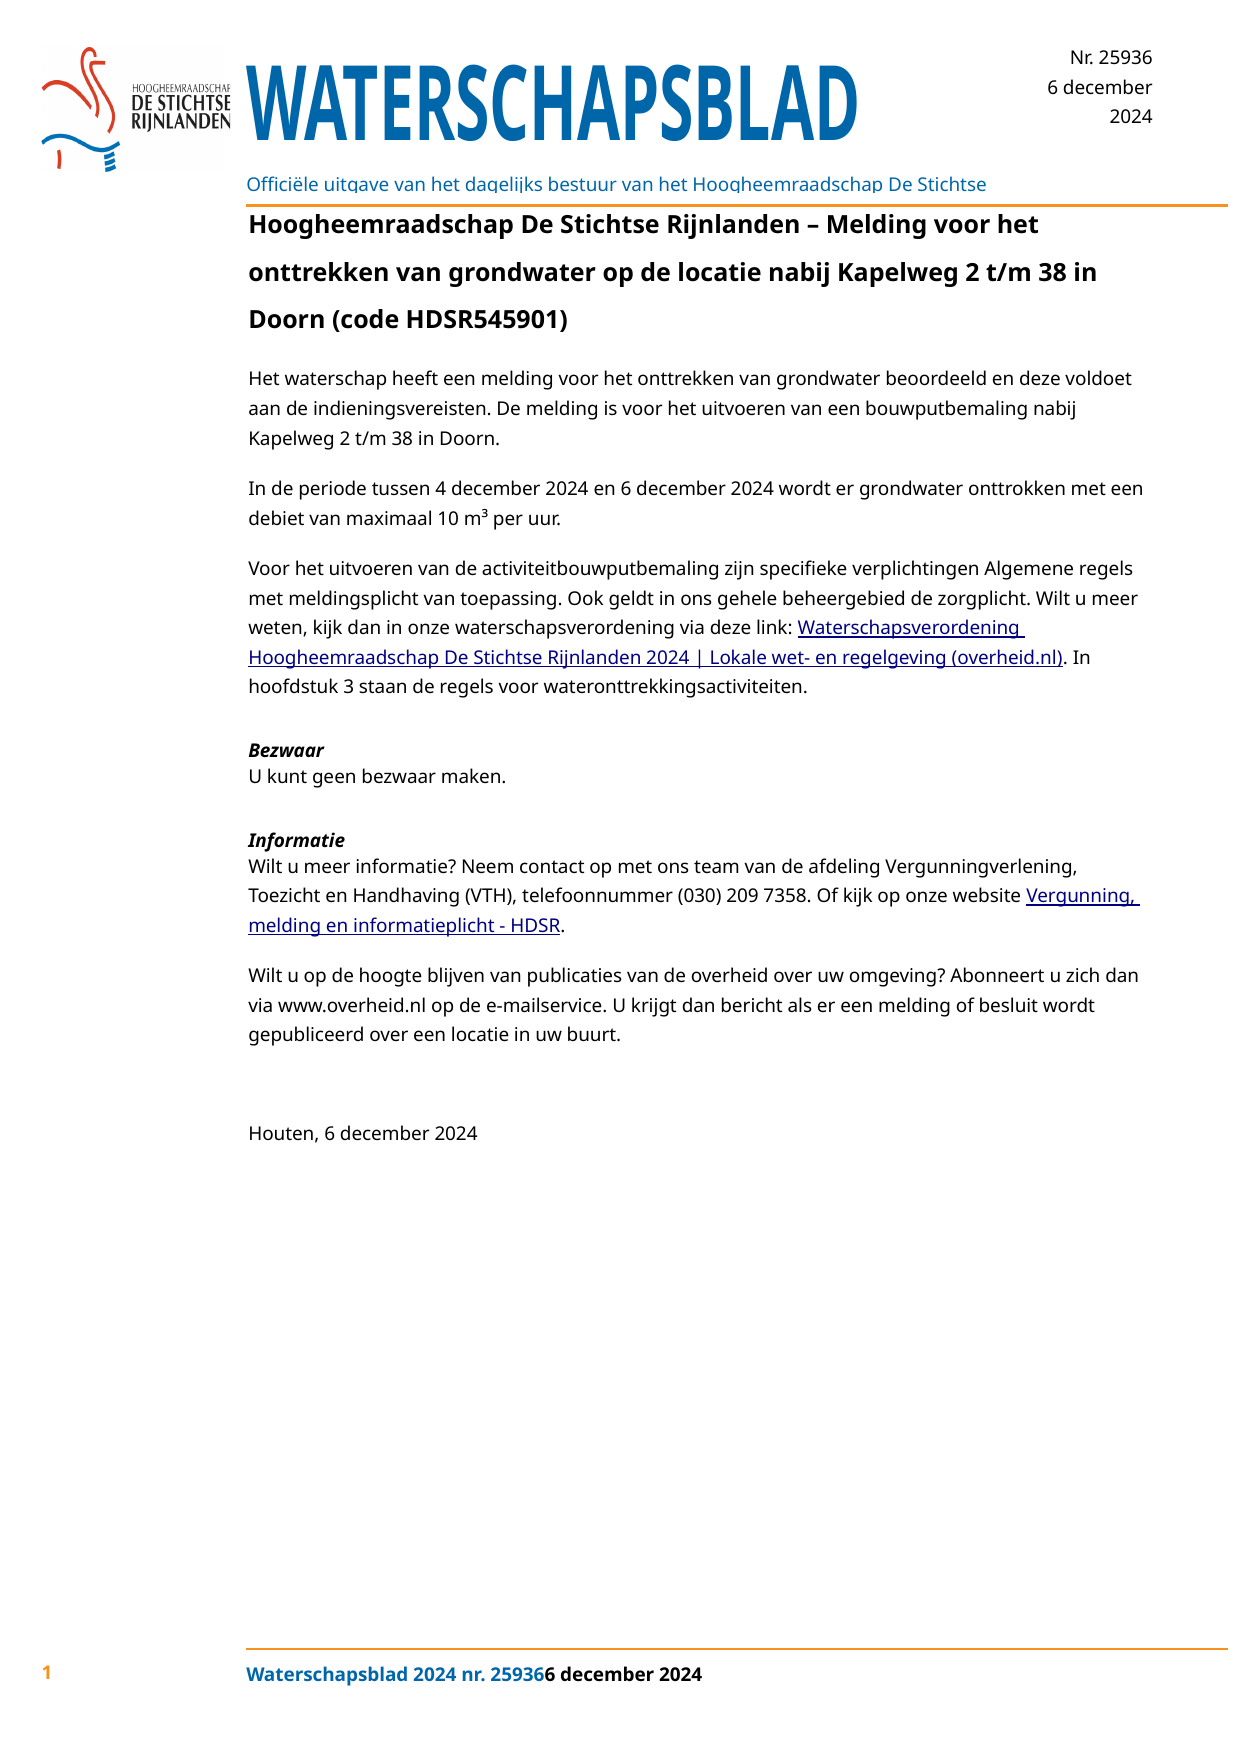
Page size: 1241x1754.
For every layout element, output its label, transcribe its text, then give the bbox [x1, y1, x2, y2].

picture [41, 47, 231, 172]
text Het waterschap heeft een melding voor het onttrekken van grondwater beoordeeld en deze voldoet aan de indieningsvereisten. De melding is voor het uitvoeren van een bouwputbemaling nabij Kapelweg 2 t/m 38 in Doorn. [248, 366, 1152, 450]
text Bezwaar [248, 737, 1152, 763]
text Informatie [248, 827, 1152, 853]
text Wilt u meer informatie? Neem contact op met ons team van de afdeling Vergunningverlening, Toezicht en Handhaving (VTH), telefoonnummer (030) 209 7358. Of kijk op onze website Vergunning, melding en informatieplicht - HDSR. [248, 853, 1152, 938]
text Voor het uitvoeren van de activiteitbouwputbemaling zijn specifieke verplichtingen Algemene regels met meldingsplicht van toepassing. Ook geldt in ons gehele beheergebied de zorgplicht. Wilt u meer weten, kijk dan in onze waterschapsverordening via deze link: Waterschapsverordening Hoogheemraadschap De Stichtse Rijnlanden 2024 | Lokale wet- en regelgeving (overheid.nl). In hoofdstuk 3 staan de regels voor wateronttrekkingsactiviteiten. [248, 555, 1152, 699]
text Houten, 6 december 2024 [248, 1120, 1152, 1146]
text In de periode tussen 4 december 2024 en 6 december 2024 wordt er grondwater onttrokken met een debiet van maximaal 10 m³ per uur. [248, 475, 1152, 530]
text U kunt geen bezwaar maken. [248, 763, 1152, 789]
text Wilt u op de hoogte blijven van publicaties van de overheid over uw omgeving? Abonneert u zich dan via www.overheid.nl op de e-mailservice. U krijgt dan bericht als er een melding of besluit wordt gepubliceerd over een locatie in uw buurt. [248, 962, 1152, 1047]
text Hoogheemraadschap De Stichtse Rijnlanden – Melding voor het onttrekken van grondwater op de locatie nabij Kapelweg 2 t/m 38 in Doorn (code HDSR545901) [248, 207, 1152, 336]
